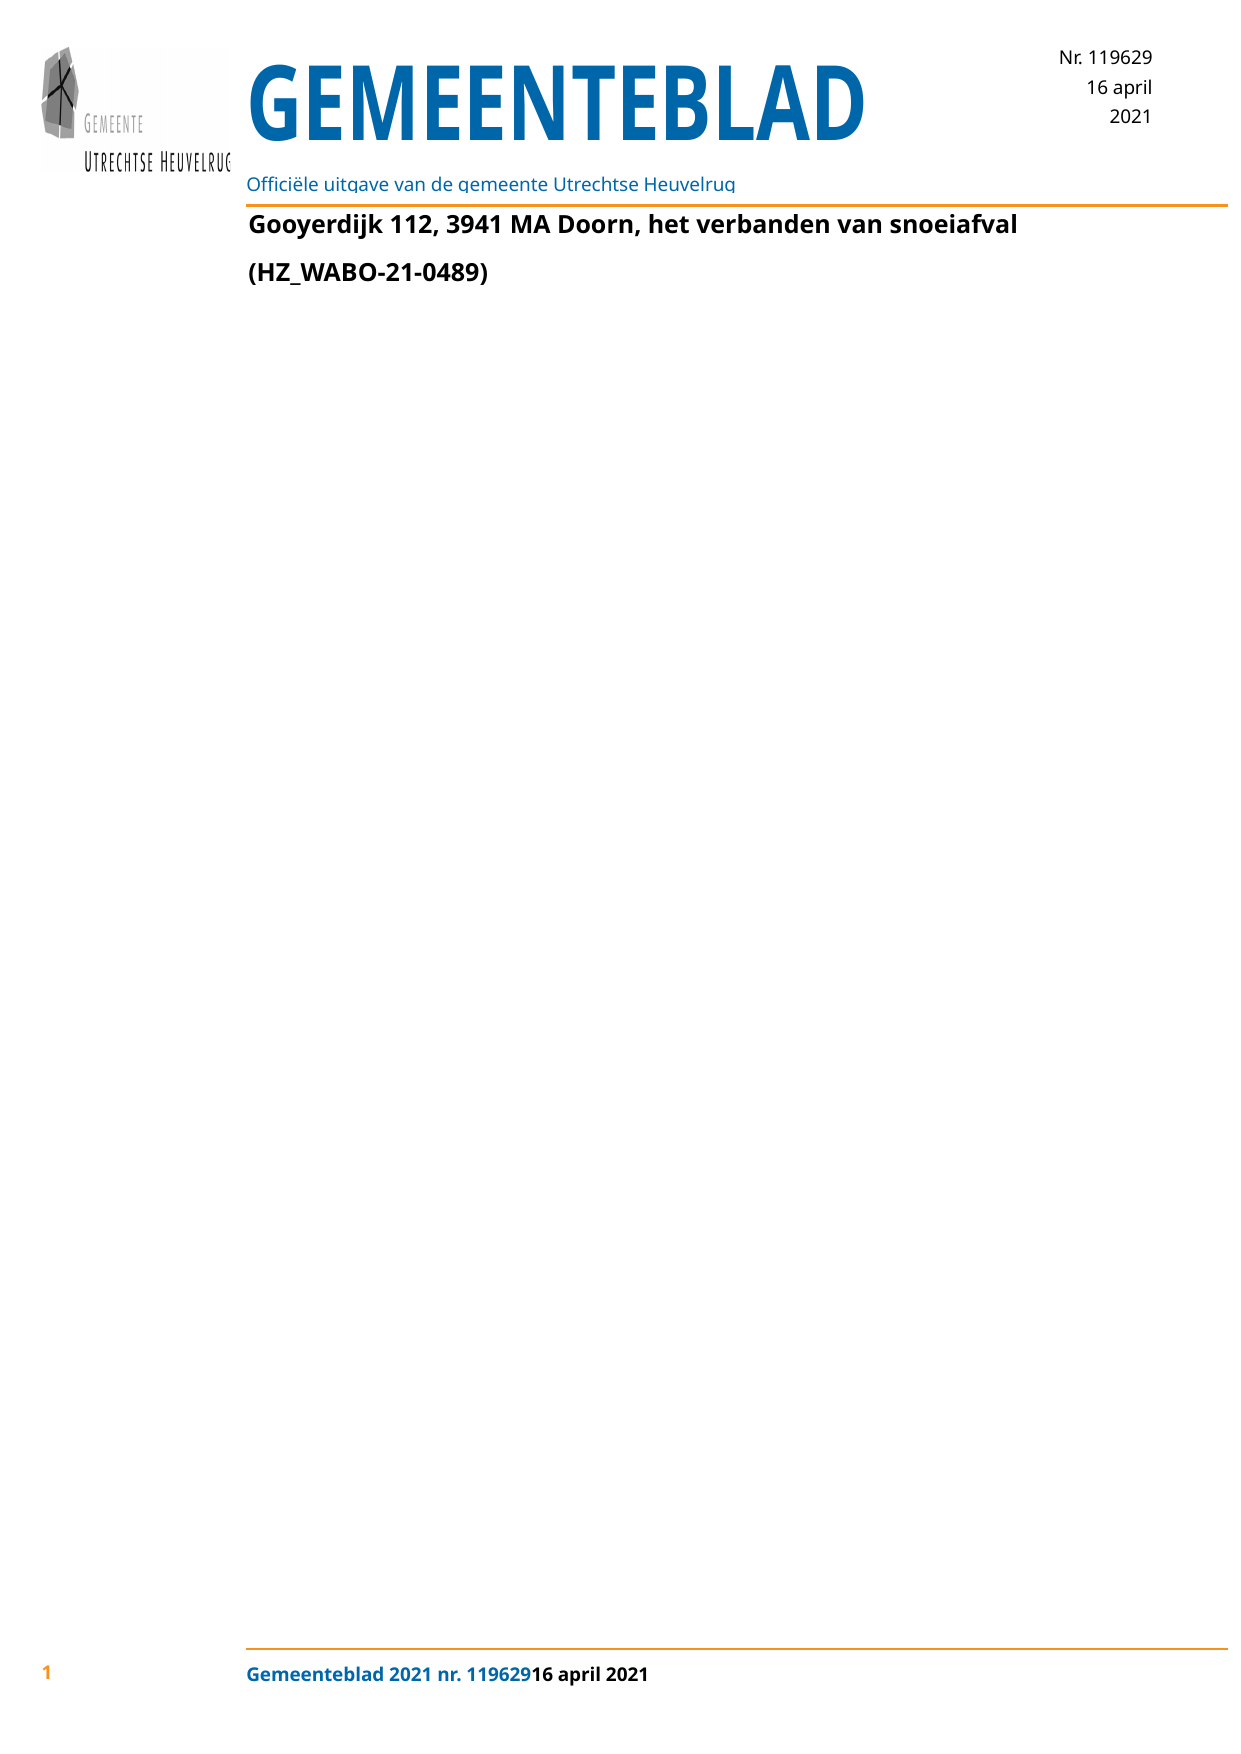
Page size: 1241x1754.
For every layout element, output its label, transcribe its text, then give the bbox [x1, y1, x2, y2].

picture [41, 47, 231, 172]
text Gooyerdijk 112, 3941 MA Doorn, het verbanden van snoeiafval (HZ_WABO-21-0489) [248, 207, 1152, 288]
